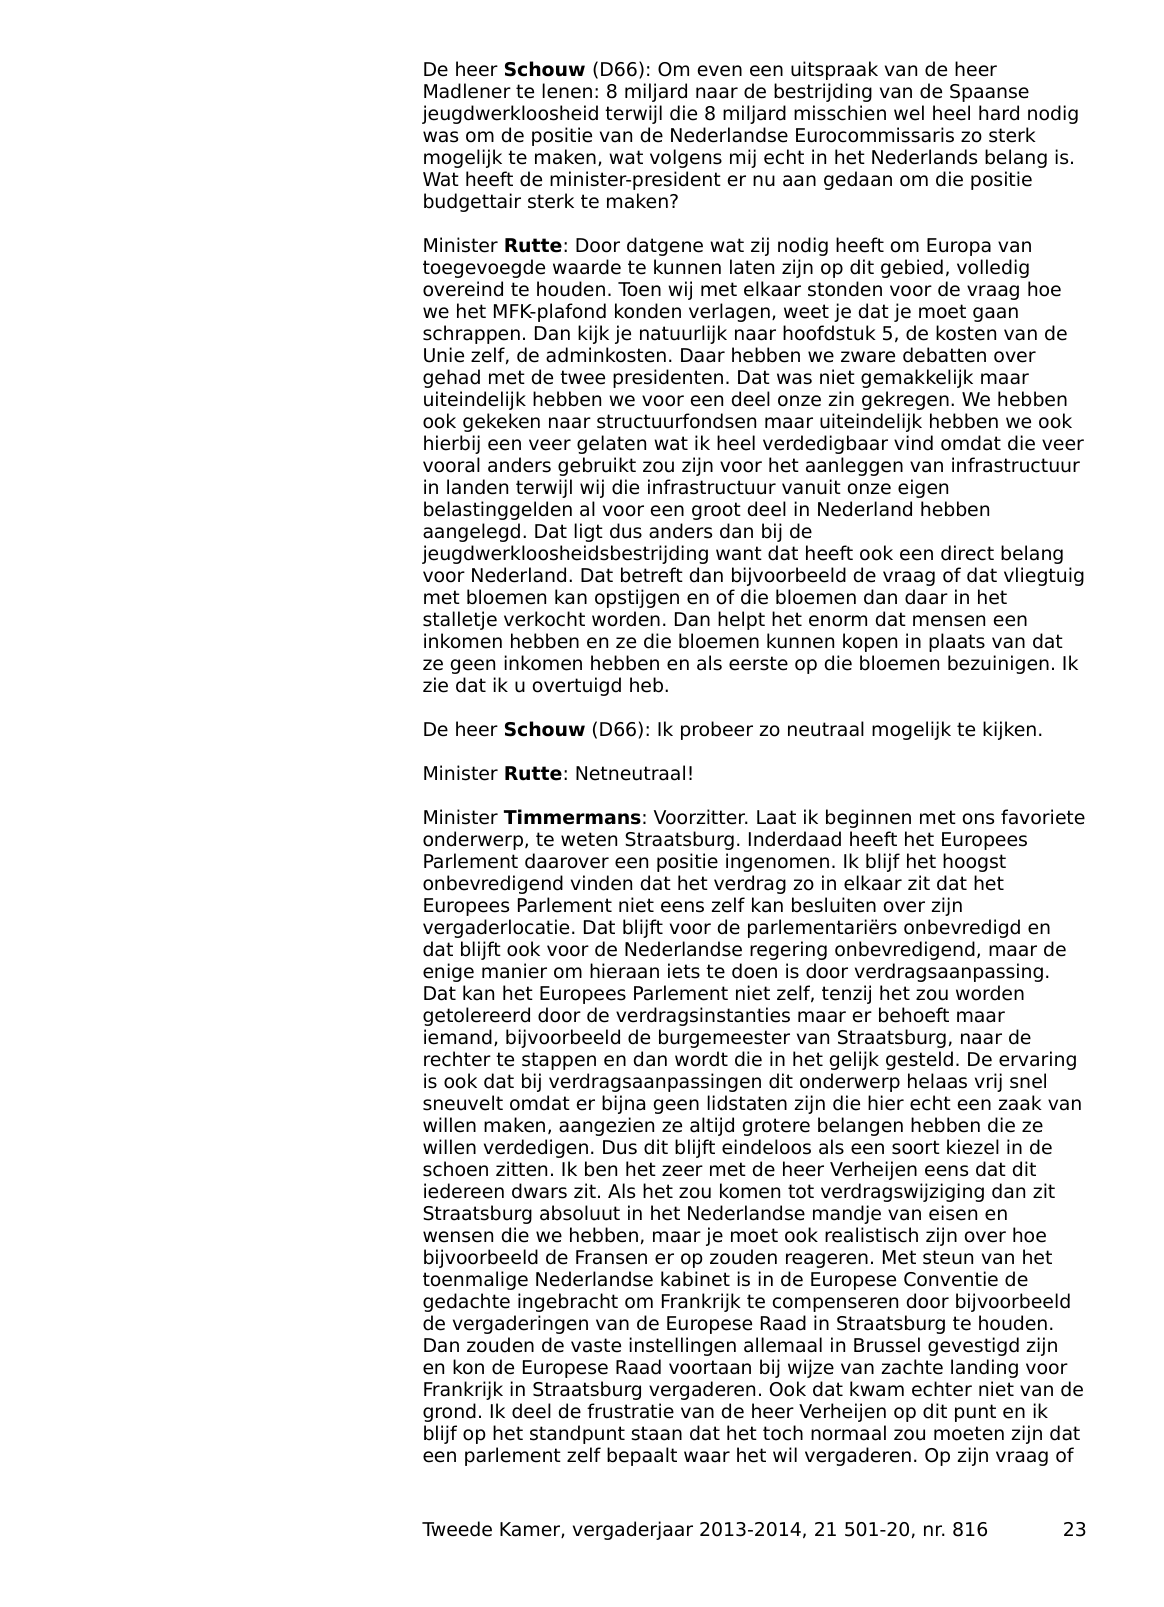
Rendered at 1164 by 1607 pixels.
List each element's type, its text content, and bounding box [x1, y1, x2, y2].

text Minister Timmermans: Voorzitter. Laat ik beginnen met ons favoriete onderwerp, te weten Straatsburg. Inderdaad heeft het Europees Parlement daarover een positie ingenomen. Ik blijf het hoogst onbevredigend vinden dat het verdrag zo in elkaar zit dat het Europees Parlement niet eens zelf kan besluiten over zijn vergaderlocatie. Dat blijft voor de parlementariërs onbevredigd en dat blijft ook voor de Nederlandse regering onbevredigend, maar de enige manier om hieraan iets te doen is door verdragsaanpassing. Dat kan het Europees Parlement niet zelf, tenzij het zou worden getolereerd door de verdragsinstanties maar er behoeft maar iemand, bijvoorbeeld de burgemeester van Straatsburg, naar de rechter te stappen en dan wordt die in het gelijk gesteld. De ervaring is ook dat bij verdragsaanpassingen dit onderwerp helaas vrij snel sneuvelt omdat er bijna geen lidstaten zijn die hier echt een zaak van willen maken, aangezien ze altijd grotere belangen hebben die ze willen verdedigen. Dus dit blijft eindeloos als een soort kiezel in de schoen zitten. Ik ben het zeer met de heer Verheijen eens dat dit iedereen dwars zit. Als het zou komen tot verdragswijziging dan zit Straatsburg absoluut in het Nederlandse mandje van eisen en wensen die we hebben, maar je moet ook realistisch zijn over hoe bijvoorbeeld de Fransen er op zouden reageren. Met steun van het toenmalige Nederlandse kabinet is in de Europese Conventie de gedachte ingebracht om Frankrijk te compenseren door bijvoorbeeld de vergaderingen van de Europese Raad in Straatsburg te houden. Dan zouden de vaste instellingen allemaal in Brussel gevestigd zijn en kon de Europese Raad voortaan bij wijze van zachte landing voor Frankrijk in Straatsburg vergaderen. Ook dat kwam echter niet van de grond. Ik deel de frustratie van de heer Verheijen op dit punt en ik blijf op het standpunt staan dat het toch normaal zou moeten zijn dat een parlement zelf bepaalt waar het wil vergaderen. Op zijn vraag of [422, 807, 1087, 1467]
text Minister Rutte: Door datgene wat zij nodig heeft om Europa van toegevoegde waarde te kunnen laten zijn op dit gebied, volledig overeind te houden. Toen wij met elkaar stonden voor de vraag hoe we het MFK-plafond konden verlagen, weet je dat je moet gaan schrappen. Dan kijk je natuurlijk naar hoofdstuk 5, de kosten van de Unie zelf, de adminkosten. Daar hebben we zware debatten over gehad met de twee presidenten. Dat was niet gemakkelijk maar uiteindelijk hebben we voor een deel onze zin gekregen. We hebben ook gekeken naar structuurfondsen maar uiteindelijk hebben we ook hierbij een veer gelaten wat ik heel verdedigbaar vind omdat die veer vooral anders gebruikt zou zijn voor het aanleggen van infrastructuur in landen terwijl wij die infrastructuur vanuit onze eigen belastinggelden al voor een groot deel in Nederland hebben aangelegd. Dat ligt dus anders dan bij de jeugdwerkloosheidsbestrijding want dat heeft ook een direct belang voor Nederland. Dat betreft dan bijvoorbeeld de vraag of dat vliegtuig met bloemen kan opstijgen en of die bloemen dan daar in het stalletje verkocht worden. Dan helpt het enorm dat mensen een inkomen hebben en ze die bloemen kunnen kopen in plaats van dat ze geen inkomen hebben en als eerste op die bloemen bezuinigen. Ik zie dat ik u overtuigd heb. [422, 235, 1087, 697]
text De heer Schouw (D66): Om even een uitspraak van de heer Madlener te lenen: 8 miljard naar de bestrijding van de Spaanse jeugdwerkloosheid terwijl die 8 miljard misschien wel heel hard nodig was om de positie van de Nederlandse Eurocommissaris zo sterk mogelijk te maken, wat volgens mij echt in het Nederlands belang is. Wat heeft de minister-president er nu aan gedaan om die positie budgettair sterk te maken? [422, 59, 1087, 213]
text De heer Schouw (D66): Ik probeer zo neutraal mogelijk te kijken. [422, 719, 1087, 741]
text Minister Rutte: Netneutraal! [422, 763, 1087, 785]
